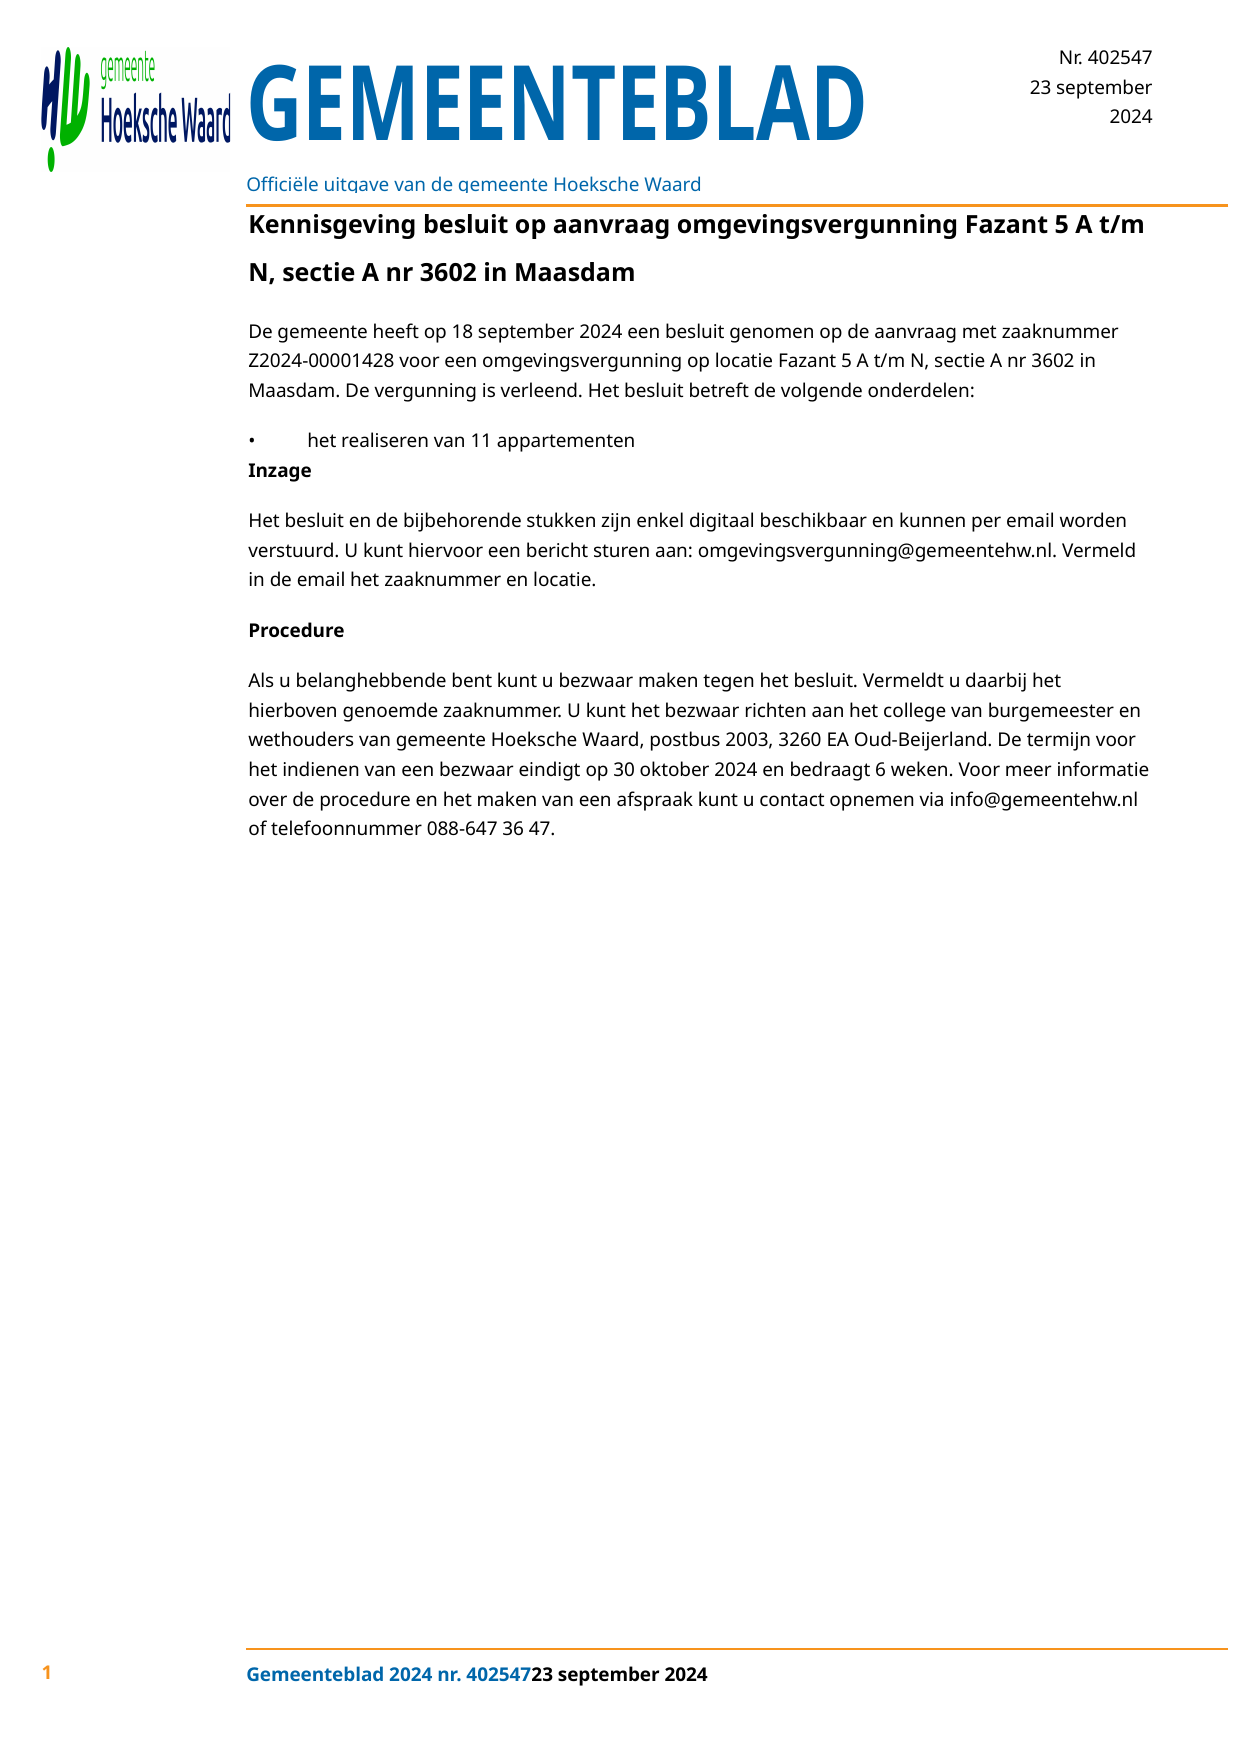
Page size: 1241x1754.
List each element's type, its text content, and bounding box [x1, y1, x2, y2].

text De gemeente heeft op 18 september 2024 een besluit genomen op de aanvraag met zaaknummer Z2024-00001428 voor een omgevingsvergunning op locatie Fazant 5 A t/m N, sectie A nr 3602 in Maasdam. De vergunning is verleend. Het besluit betreft de volgende onderdelen: [248, 318, 1152, 403]
text Inzage [248, 457, 1152, 483]
text Als u belanghebbende bent kunt u bezwaar maken tegen het besluit. Vermeldt u daarbij het hierboven genoemde zaaknummer. U kunt het bezwaar richten aan het college van burgemeester en wethouders van gemeente Hoeksche Waard, postbus 2003, 3260 EA Oud-Beijerland. De termijn voor het indienen van een bezwaar eindigt op 30 oktober 2024 en bedraagt 6 weken. Voor meer informatie over de procedure en het maken van een afspraak kunt u contact opnemen via info@gemeentehw.nl of telefoonnummer 088-647 36 47. [248, 667, 1152, 841]
picture [41, 47, 231, 172]
text Kennisgeving besluit op aanvraag omgevingsvergunning Fazant 5 A t/m N, sectie A nr 3602 in Maasdam [248, 207, 1152, 288]
text Het besluit en de bijbehorende stukken zijn enkel digitaal beschikbaar en kunnen per email worden verstuurd. U kunt hiervoor een bericht sturen aan: omgevingsvergunning@gemeentehw.nl. Vermeld in de email het zaaknummer en locatie. [248, 507, 1152, 592]
text Procedure [248, 617, 1152, 643]
list het realiseren van 11 appartementen [248, 427, 1152, 453]
